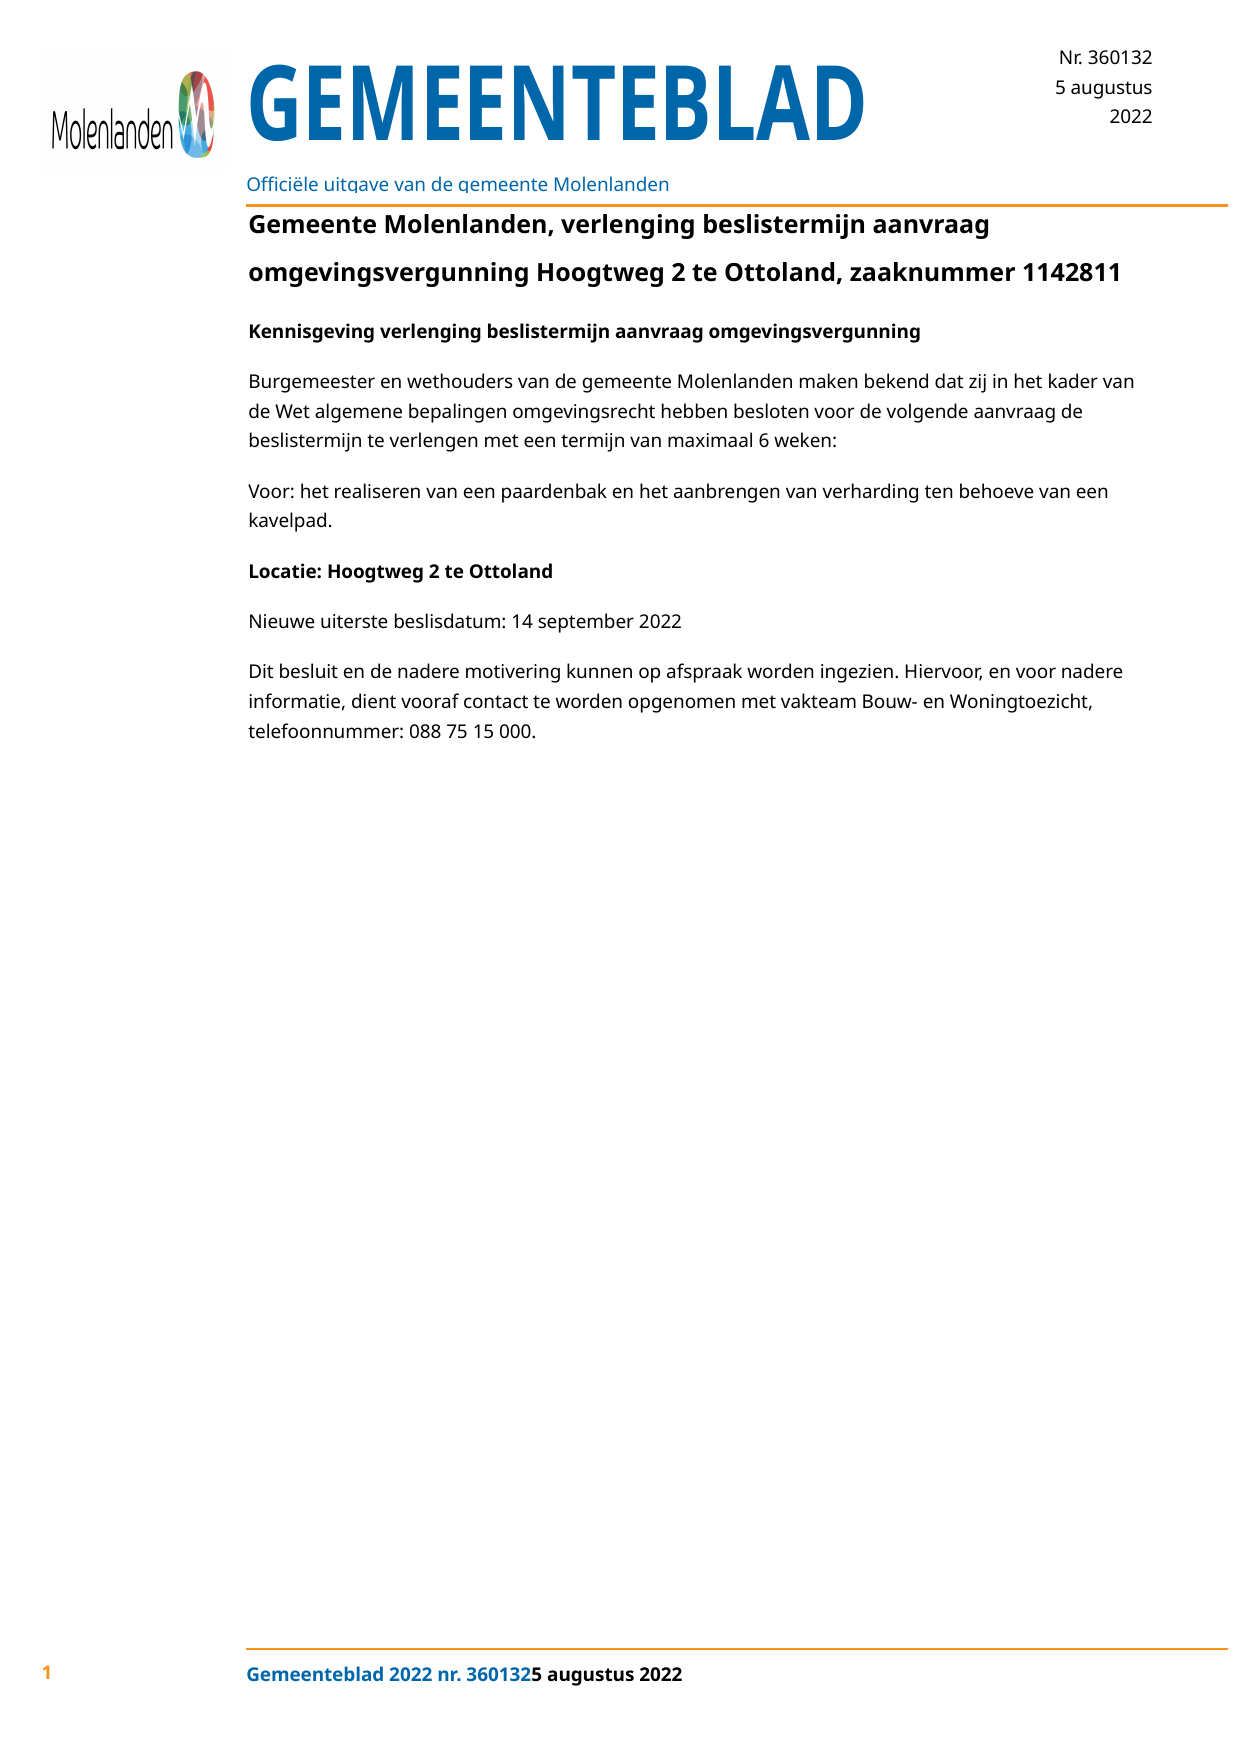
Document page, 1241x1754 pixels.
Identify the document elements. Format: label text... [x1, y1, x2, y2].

picture [41, 47, 231, 172]
text Locatie: Hoogtweg 2 te Ottoland [248, 558, 1152, 584]
text Nieuwe uiterste beslisdatum: 14 september 2022 [248, 608, 1152, 634]
text Dit besluit en de nadere motivering kunnen op afspraak worden ingezien. Hiervoor, en voor nadere informatie, dient vooraf contact te worden opgenomen met vakteam Bouw- en Woningtoezicht, telefoonnummer: 088 75 15 000. [248, 659, 1152, 744]
text Kennisgeving verlenging beslistermijn aanvraag omgevingsvergunning [248, 318, 1152, 344]
text Voor: het realiseren van een paardenbak en het aanbrengen van verharding ten behoeve van een kavelpad. [248, 478, 1152, 533]
text Burgemeester en wethouders van de gemeente Molenlanden maken bekend dat zij in het kader van de Wet algemene bepalingen omgevingsrecht hebben besloten voor de volgende aanvraag de beslistermijn te verlengen met een termijn van maximaal 6 weken: [248, 368, 1152, 453]
text Gemeente Molenlanden, verlenging beslistermijn aanvraag omgevingsvergunning Hoogtweg 2 te Ottoland, zaaknummer 1142811 [248, 207, 1152, 288]
